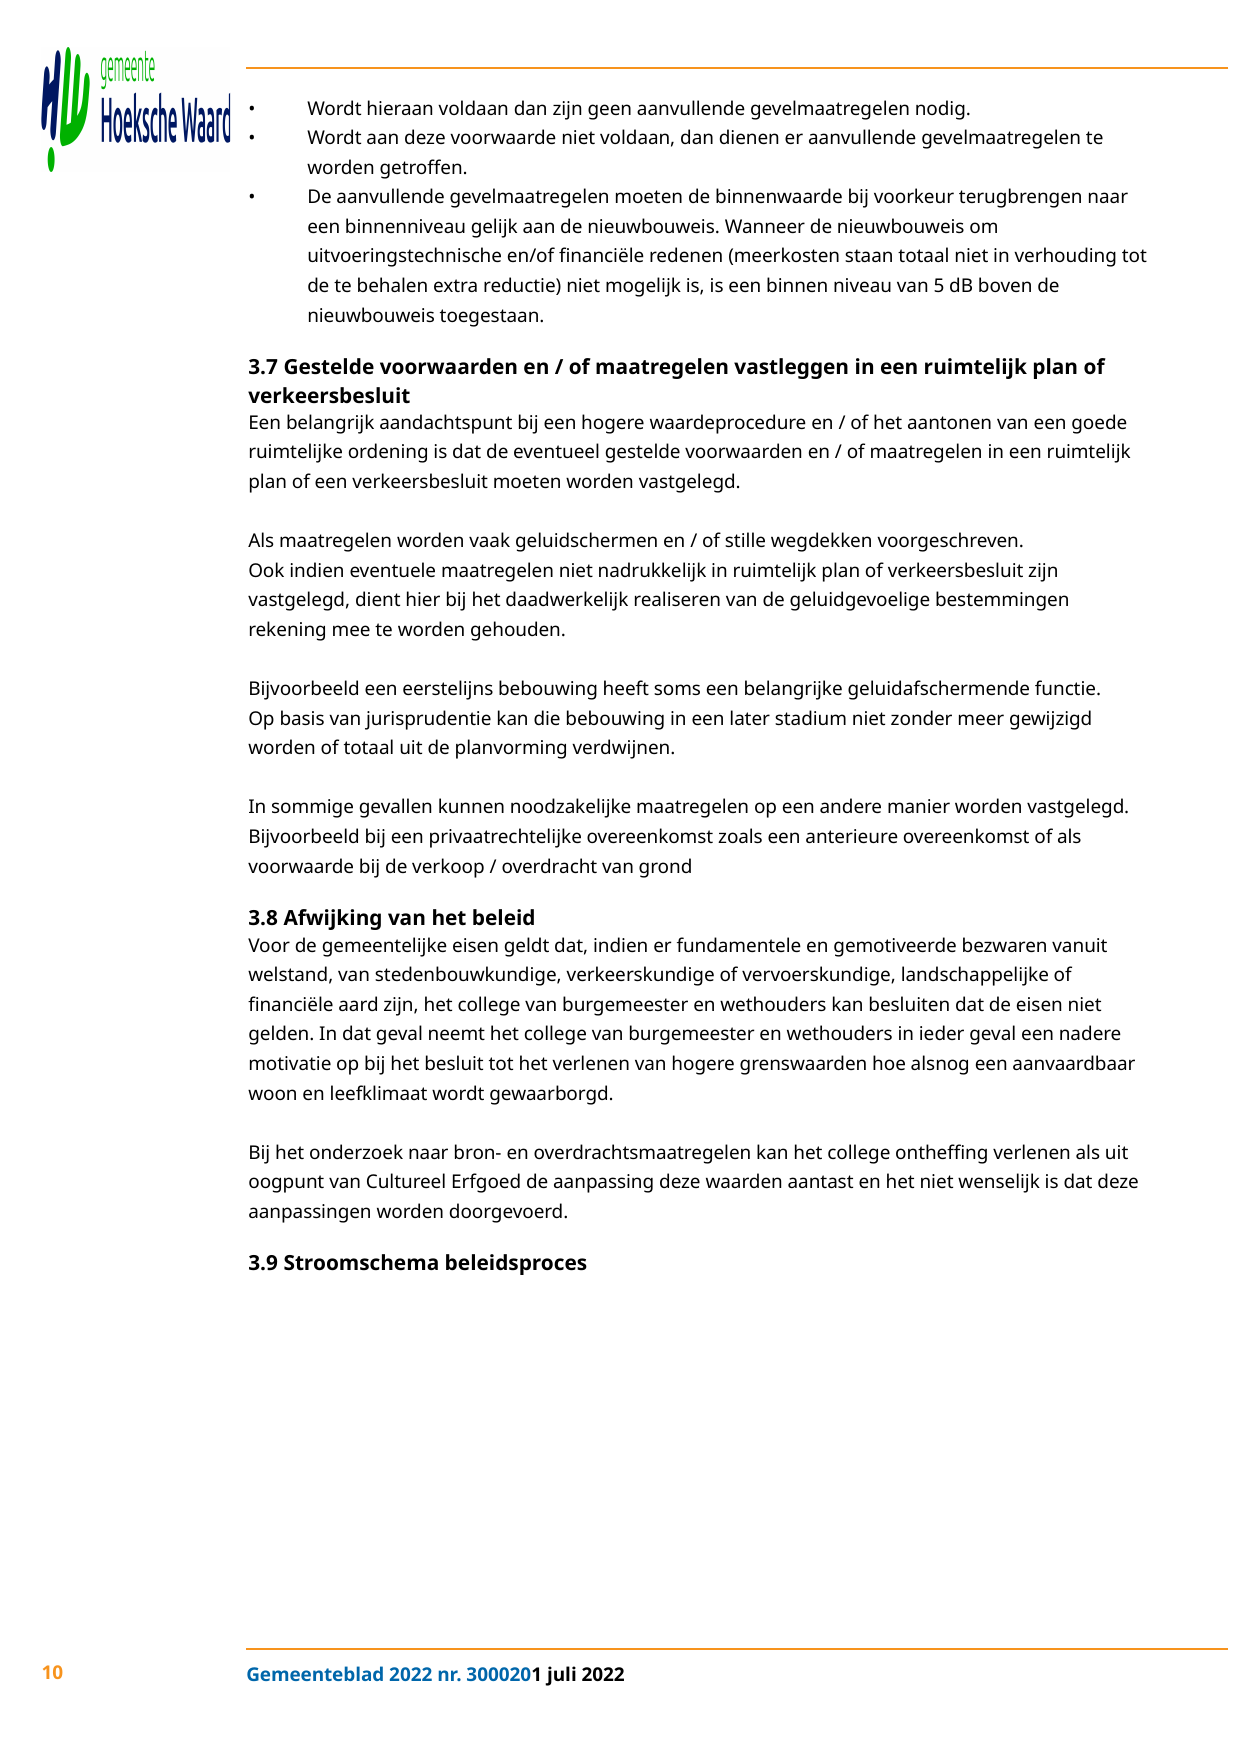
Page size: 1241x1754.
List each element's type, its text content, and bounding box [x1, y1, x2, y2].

text 3.8 Afwijking van het beleid [248, 903, 1152, 932]
list Wordt aan deze voorwaarde niet voldaan, dan dienen er aanvullende gevelmaatregelen te worden getroffen. [248, 124, 1152, 180]
text Als maatregelen worden vaak geluidschermen en / of stille wegdekken voorgeschreven. [248, 527, 1152, 553]
text Bij het onderzoek naar bron- en overdrachtsmaatregelen kan het college ontheffing verlenen als uit oogpunt van Cultureel Erfgoed de aanpassing deze waarden aantast en het niet wenselijk is dat deze aanpassingen worden doorgevoerd. [248, 1139, 1152, 1224]
picture [41, 47, 231, 172]
text Voor de gemeentelijke eisen geldt dat, indien er fundamentele en gemotiveerde bezwaren vanuit welstand, van stedenbouwkundige, verkeerskundige of vervoerskundige, landschappelijke of financiële aard zijn, het college van burgemeester en wethouders kan besluiten dat de eisen niet gelden. In dat geval neemt het college van burgemeester en wethouders in ieder geval een nadere motivatie op bij het besluit tot het verlenen van hogere grenswaarden hoe alsnog een aanvaardbaar woon en leefklimaat wordt gewaarborgd. [248, 932, 1152, 1105]
text 3.9 Stroomschema beleidsproces [248, 1248, 1152, 1277]
list Wordt hieraan voldaan dan zijn geen aanvullende gevelmaatregelen nodig. [248, 95, 1152, 121]
text Een belangrijk aandachtspunt bij een hogere waardeprocedure en / of het aantonen van een goede ruimtelijke ordening is dat de eventueel gestelde voorwaarden en / of maatregelen in een ruimtelijk plan of een verkeersbesluit moeten worden vastgelegd. [248, 409, 1152, 494]
text In sommige gevallen kunnen noodzakelijke maatregelen op een andere manier worden vastgelegd. Bijvoorbeeld bij een privaatrechtelijke overeenkomst zoals een anterieure overeenkomst of als voorwaarde bij de verkoop / overdracht van grond [248, 794, 1152, 879]
list De aanvullende gevelmaatregelen moeten de binnenwaarde bij voorkeur terugbrengen naar een binnenniveau gelijk aan de nieuwbouweis. Wanneer de nieuwbouweis om uitvoeringstechnische en/of financiële redenen (meerkosten staan totaal niet in verhouding tot de te behalen extra reductie) niet mogelijk is, is een binnen niveau van 5 dB boven de nieuwbouweis toegestaan. [248, 183, 1152, 328]
text 3.7 Gestelde voorwaarden en / of maatregelen vastleggen in een ruimtelijk plan of verkeersbesluit [248, 352, 1152, 409]
text Op basis van jurisprudentie kan die bebouwing in een later stadium niet zonder meer gewijzigd worden of totaal uit de planvorming verdwijnen. [248, 705, 1152, 760]
text Ook indien eventuele maatregelen niet nadrukkelijk in ruimtelijk plan of verkeersbesluit zijn vastgelegd, dient hier bij het daadwerkelijk realiseren van de geluidgevoelige bestemmingen rekening mee te worden gehouden. [248, 557, 1152, 642]
text Bijvoorbeeld een eerstelijns bebouwing heeft soms een belangrijke geluidafschermende functie. [248, 675, 1152, 701]
